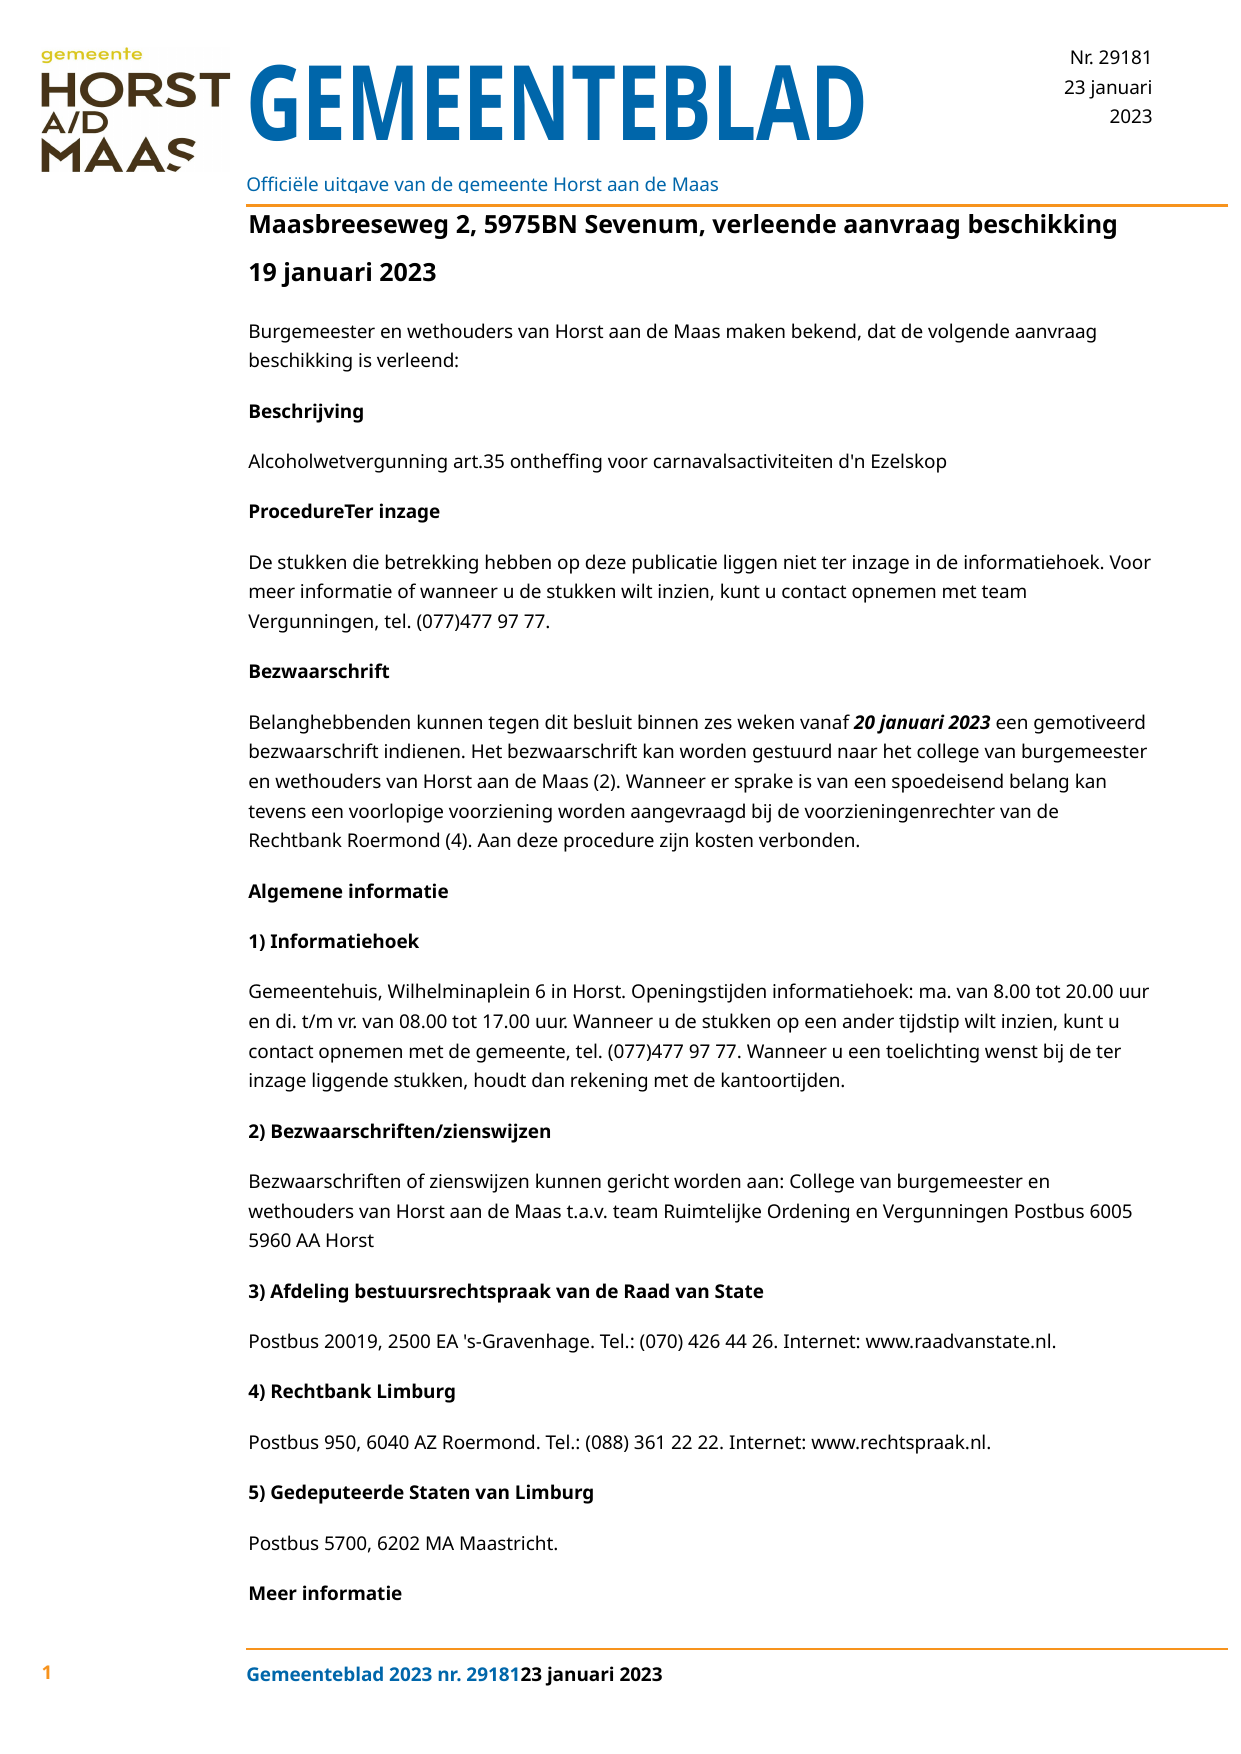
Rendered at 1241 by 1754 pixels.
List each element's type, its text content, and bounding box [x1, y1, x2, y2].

text ProcedureTer inzage [248, 499, 1152, 524]
text Meer informatie [248, 1580, 1152, 1606]
text Beschrijving [248, 398, 1152, 424]
picture [41, 47, 231, 172]
text De stukken die betrekking hebben op deze publicatie liggen niet ter inzage in de informatiehoek. Voor meer informatie of wanneer u de stukken wilt inzien, kunt u contact opnemen met team Vergunningen, tel. (077)477 97 77. [248, 549, 1152, 634]
text Postbus 950, 6040 AZ Roermond. Tel.: (088) 361 22 22. Internet: www.rechtspraak.nl. [248, 1429, 1152, 1455]
text Algemene informatie [248, 878, 1152, 904]
text Alcoholwetvergunning art.35 ontheffing voor carnavalsactiviteiten d'n Ezelskop [248, 448, 1152, 474]
text Bezwaarschriften of zienswijzen kunnen gericht worden aan: College van burgemeester en wethouders van Horst aan de Maas t.a.v. team Ruimtelijke Ordening en Vergunningen Postbus 6005 5960 AA Horst [248, 1168, 1152, 1253]
text 3) Afdeling bestuursrechtspraak van de Raad van State [248, 1278, 1152, 1304]
text 5) Gedeputeerde Staten van Limburg [248, 1479, 1152, 1505]
text Bezwaarschrift [248, 659, 1152, 684]
text Belanghebbenden kunnen tegen dit besluit binnen zes weken vanaf 20 januari 2023 een gemotiveerd bezwaarschrift indienen. Het bezwaarschrift kan worden gestuurd naar het college van burgemeester en wethouders van Horst aan de Maas (2). Wanneer er sprake is van een spoedeisend belang kan tevens een voorlopige voorziening worden aangevraagd bij de voorzieningenrechter van de Rechtbank Roermond (4). Aan deze procedure zijn kosten verbonden. [248, 709, 1152, 853]
text 1) Informatiehoek [248, 928, 1152, 954]
text Burgemeester en wethouders van Horst aan de Maas maken bekend, dat de volgende aanvraag beschikking is verleend: [248, 318, 1152, 373]
text Maasbreeseweg 2, 5975BN Sevenum, verleende aanvraag beschikking 19 januari 2023 [248, 207, 1152, 288]
text Postbus 20019, 2500 EA 's-Gravenhage. Tel.: (070) 426 44 26. Internet: www.raadvanstate.nl. [248, 1328, 1152, 1354]
text 4) Rechtbank Limburg [248, 1379, 1152, 1404]
text Postbus 5700, 6202 MA Maastricht. [248, 1530, 1152, 1556]
text Gemeentehuis, Wilhelminaplein 6 in Horst. Openingstijden informatiehoek: ma. van 8.00 tot 20.00 uur en di. t/m vr. van 08.00 tot 17.00 uur. Wanneer u de stukken op een ander tijdstip wilt inzien, kunt u contact opnemen met de gemeente, tel. (077)477 97 77. Wanneer u een toelichting wenst bij de ter inzage liggende stukken, houdt dan rekening met de kantoortijden. [248, 979, 1152, 1093]
text 2) Bezwaarschriften/zienswijzen [248, 1118, 1152, 1144]
